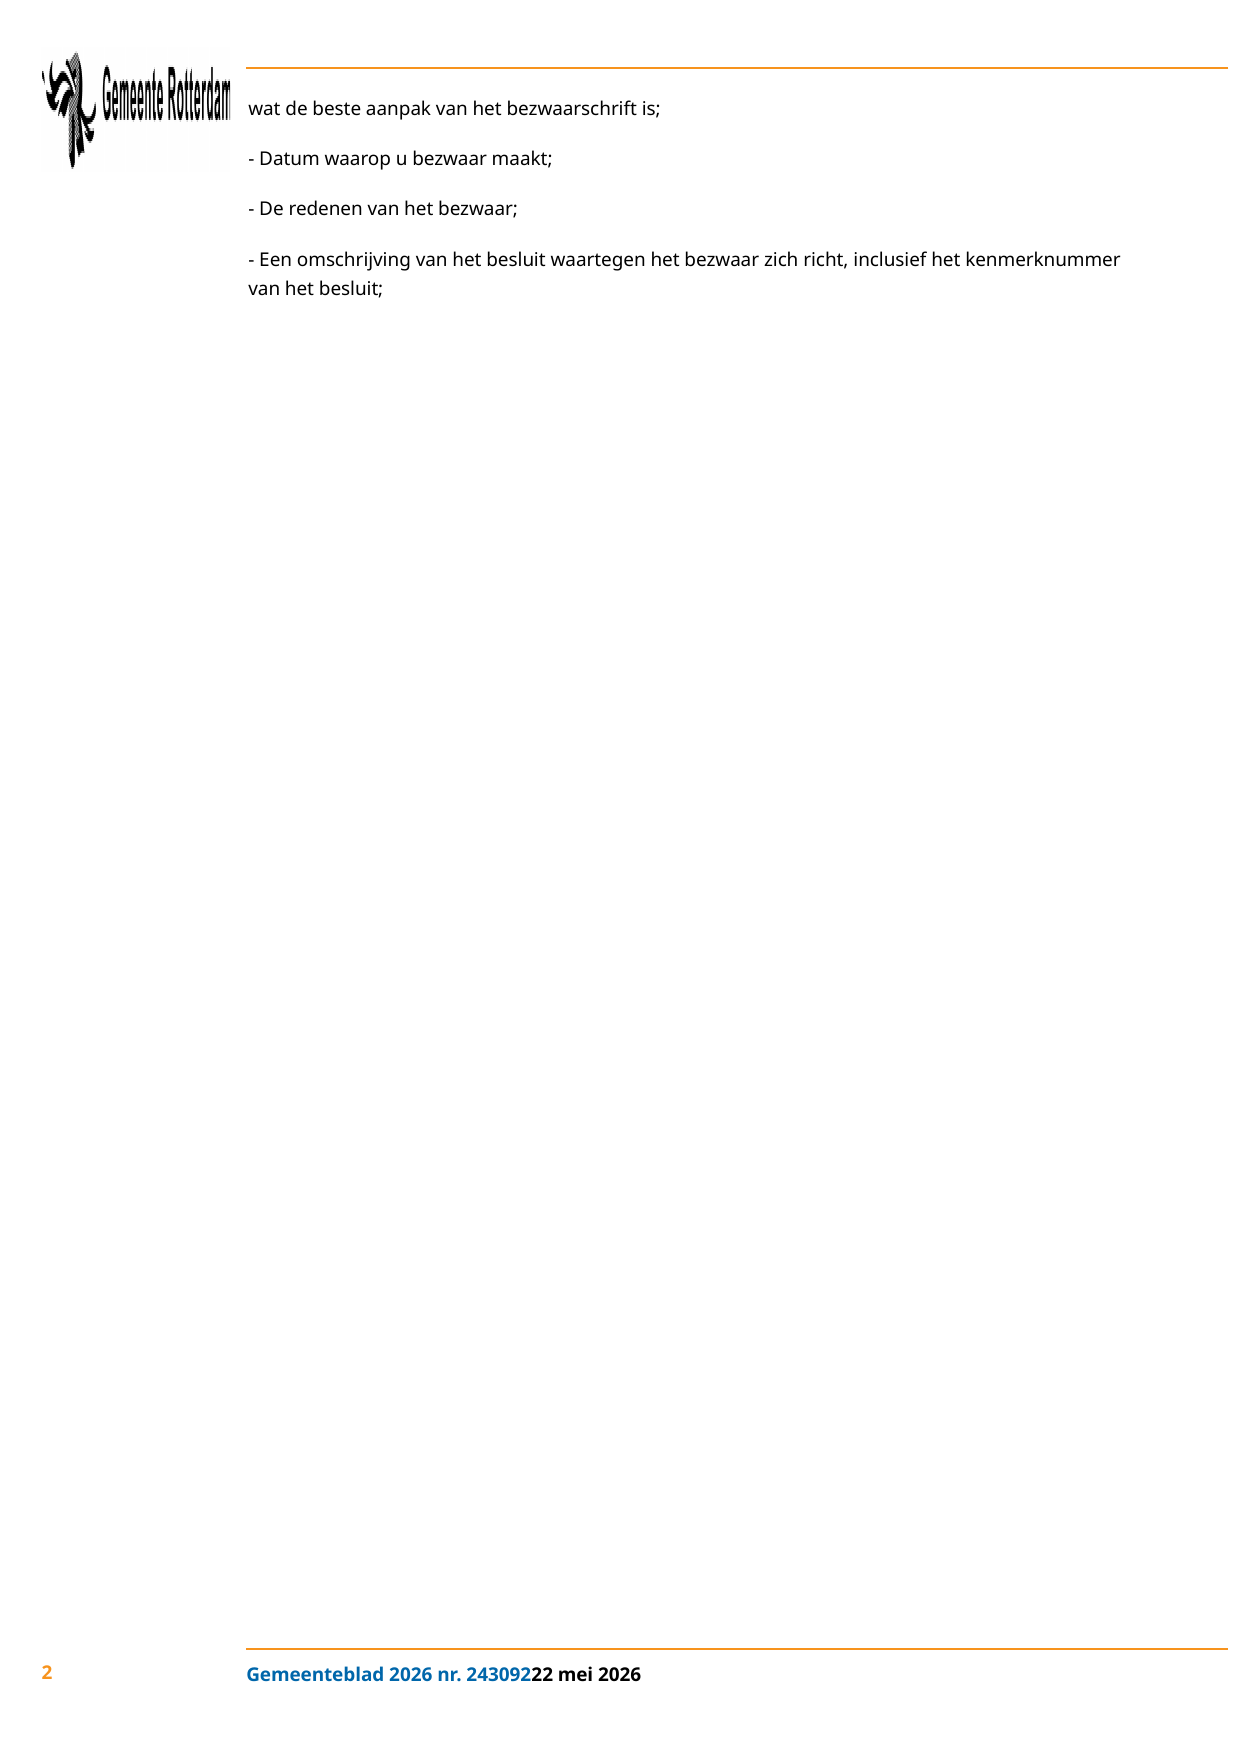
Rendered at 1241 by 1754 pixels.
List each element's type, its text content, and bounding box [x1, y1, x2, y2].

picture [41, 47, 231, 172]
text wat de beste aanpak van het bezwaarschrift is; [248, 95, 1152, 121]
text - Een omschrijving van het besluit waartegen het bezwaar zich richt, inclusief het kenmerknummer van het besluit; [248, 246, 1152, 301]
text - Datum waarop u bezwaar maakt; [248, 145, 1152, 171]
text - De redenen van het bezwaar; [248, 196, 1152, 221]
